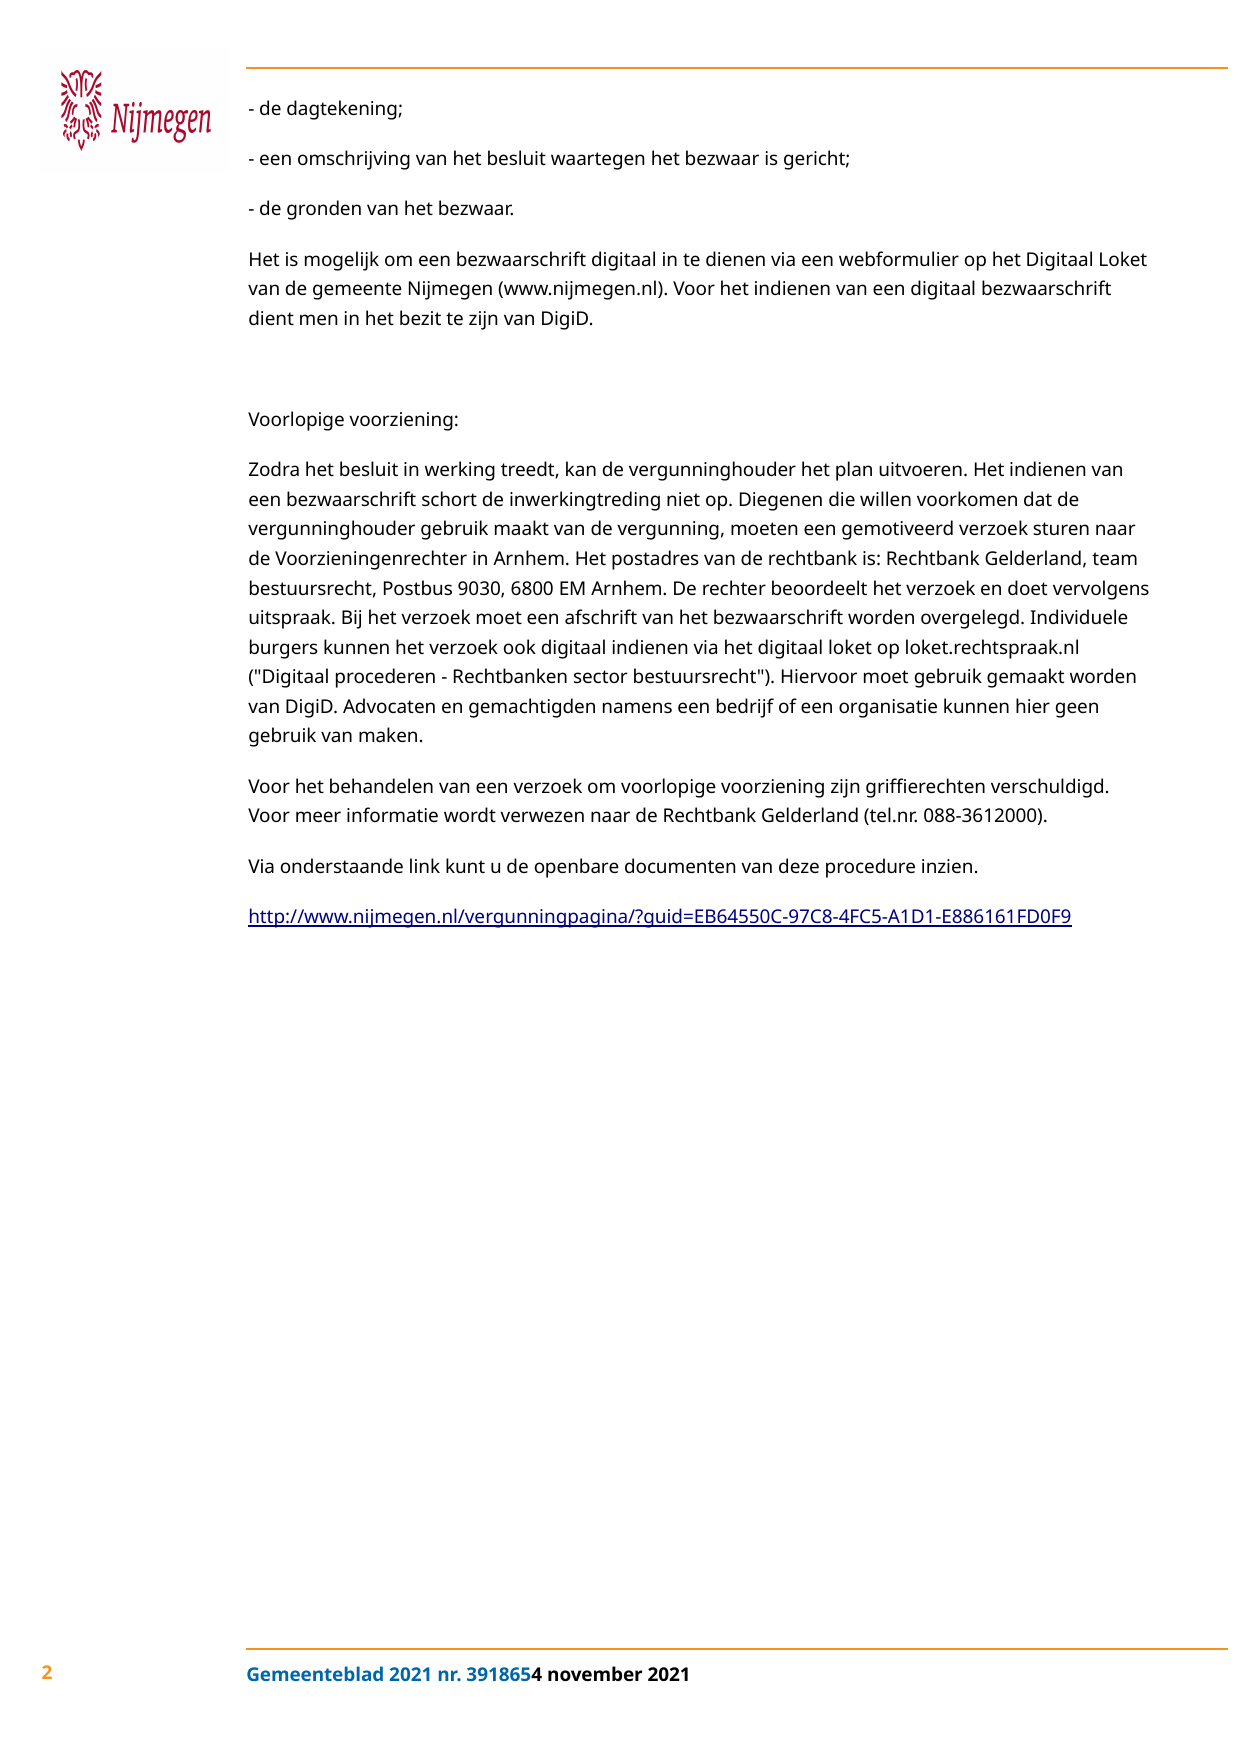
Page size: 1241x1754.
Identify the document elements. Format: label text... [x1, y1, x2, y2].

text Voorlopige voorziening: [248, 406, 1152, 432]
text http://www.nijmegen.nl/vergunningpagina/?guid=EB64550C-97C8-4FC5-A1D1-E886161FD0F9 [248, 903, 1152, 929]
text Via onderstaande link kunt u de openbare documenten van deze procedure inzien. [248, 853, 1152, 879]
text Voor het behandelen van een verzoek om voorlopige voorziening zijn griffierechten verschuldigd. Voor meer informatie wordt verwezen naar de Rechtbank Gelderland (tel.nr. 088-3612000). [248, 773, 1152, 828]
picture [41, 47, 231, 172]
text Het is mogelijk om een bezwaarschrift digitaal in te dienen via een webformulier op het Digitaal Loket van de gemeente Nijmegen (www.nijmegen.nl). Voor het indienen van een digitaal bezwaarschrift dient men in het bezit te zijn van DigiD. [248, 246, 1152, 331]
text - een omschrijving van het besluit waartegen het bezwaar is gericht; [248, 145, 1152, 171]
text Zodra het besluit in werking treedt, kan de vergunninghouder het plan uitvoeren. Het indienen van een bezwaarschrift schort de inwerkingtreding niet op. Diegenen die willen voorkomen dat de vergunninghouder gebruik maakt van de vergunning, moeten een gemotiveerd verzoek sturen naar de Voorzieningenrechter in Arnhem. Het postadres van de rechtbank is: Rechtbank Gelderland, team bestuursrecht, Postbus 9030, 6800 EM Arnhem. De rechter beoordeelt het verzoek en doet vervolgens uitspraak. Bij het verzoek moet een afschrift van het bezwaarschrift worden overgelegd. Individuele burgers kunnen het verzoek ook digitaal indienen via het digitaal loket op loket.rechtspraak.nl ("Digitaal procederen - Rechtbanken sector bestuursrecht"). Hiervoor moet gebruik gemaakt worden van DigiD. Advocaten en gemachtigden namens een bedrijf of een organisatie kunnen hier geen gebruik van maken. [248, 456, 1152, 748]
text - de dagtekening; [248, 95, 1152, 121]
text - de gronden van het bezwaar. [248, 196, 1152, 221]
